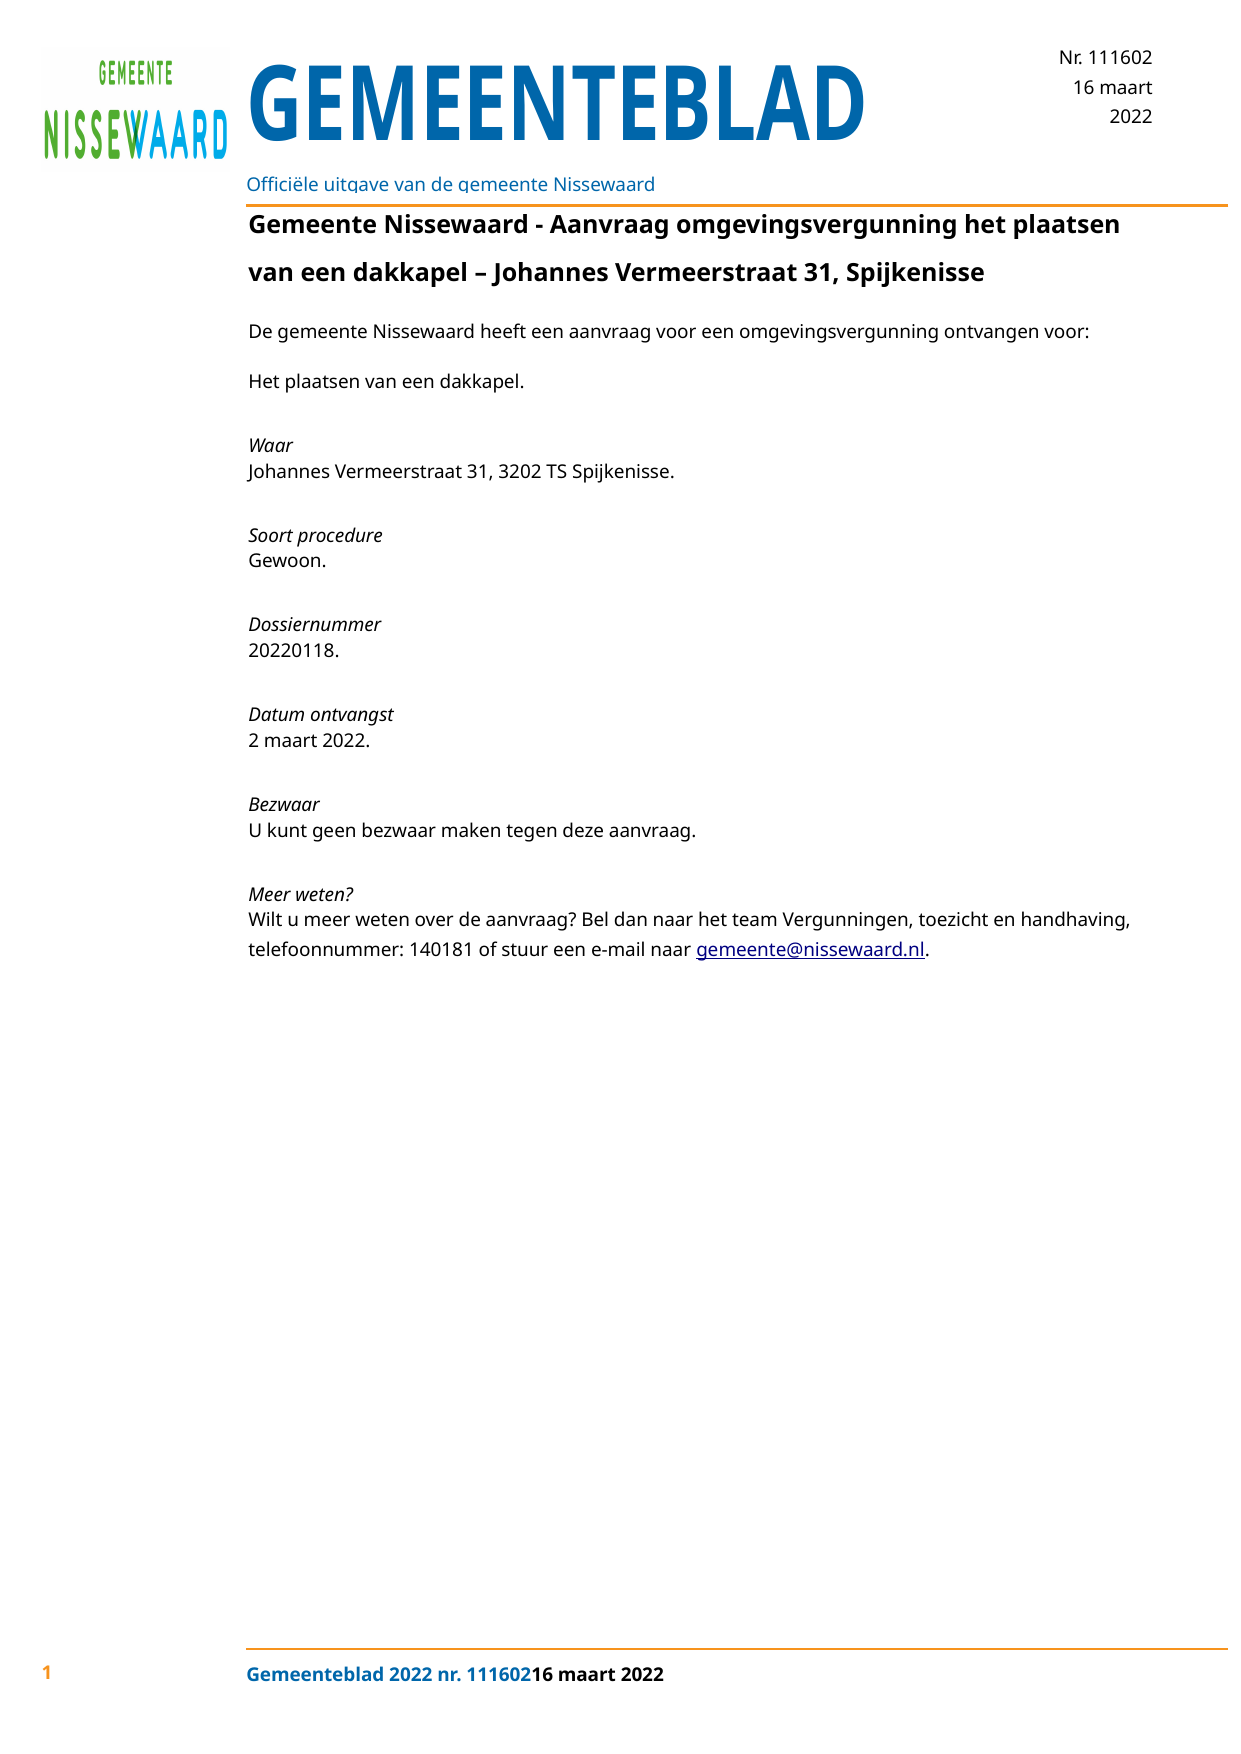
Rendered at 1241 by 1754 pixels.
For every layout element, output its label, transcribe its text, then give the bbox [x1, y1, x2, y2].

text Waar [248, 432, 1152, 458]
text Dossiernummer [248, 612, 1152, 637]
text Het plaatsen van een dakkapel. [248, 368, 1152, 394]
text U kunt geen bezwaar maken tegen deze aanvraag. [248, 817, 1152, 842]
text Datum ontvangst [248, 701, 1152, 727]
text Wilt u meer weten over de aanvraag? Bel dan naar het team Vergunningen, toezicht en handhaving, telefoonnummer: 140181 of stuur een e-mail naar gemeente@nissewaard.nl. [248, 906, 1152, 962]
text Gemeente Nissewaard - Aanvraag omgevingsvergunning het plaatsen van een dakkapel – Johannes Vermeerstraat 31, Spijkenisse [248, 207, 1152, 288]
text Soort procedure [248, 522, 1152, 548]
text Johannes Vermeerstraat 31, 3202 TS Spijkenisse. [248, 458, 1152, 484]
text Meer weten? [248, 881, 1152, 906]
text Gewoon. [248, 548, 1152, 573]
text De gemeente Nissewaard heeft een aanvraag voor een omgevingsvergunning ontvangen voor: [248, 318, 1152, 344]
text 20220118. [248, 637, 1152, 663]
text 2 maart 2022. [248, 727, 1152, 753]
text Bezwaar [248, 791, 1152, 817]
picture [41, 47, 231, 172]
